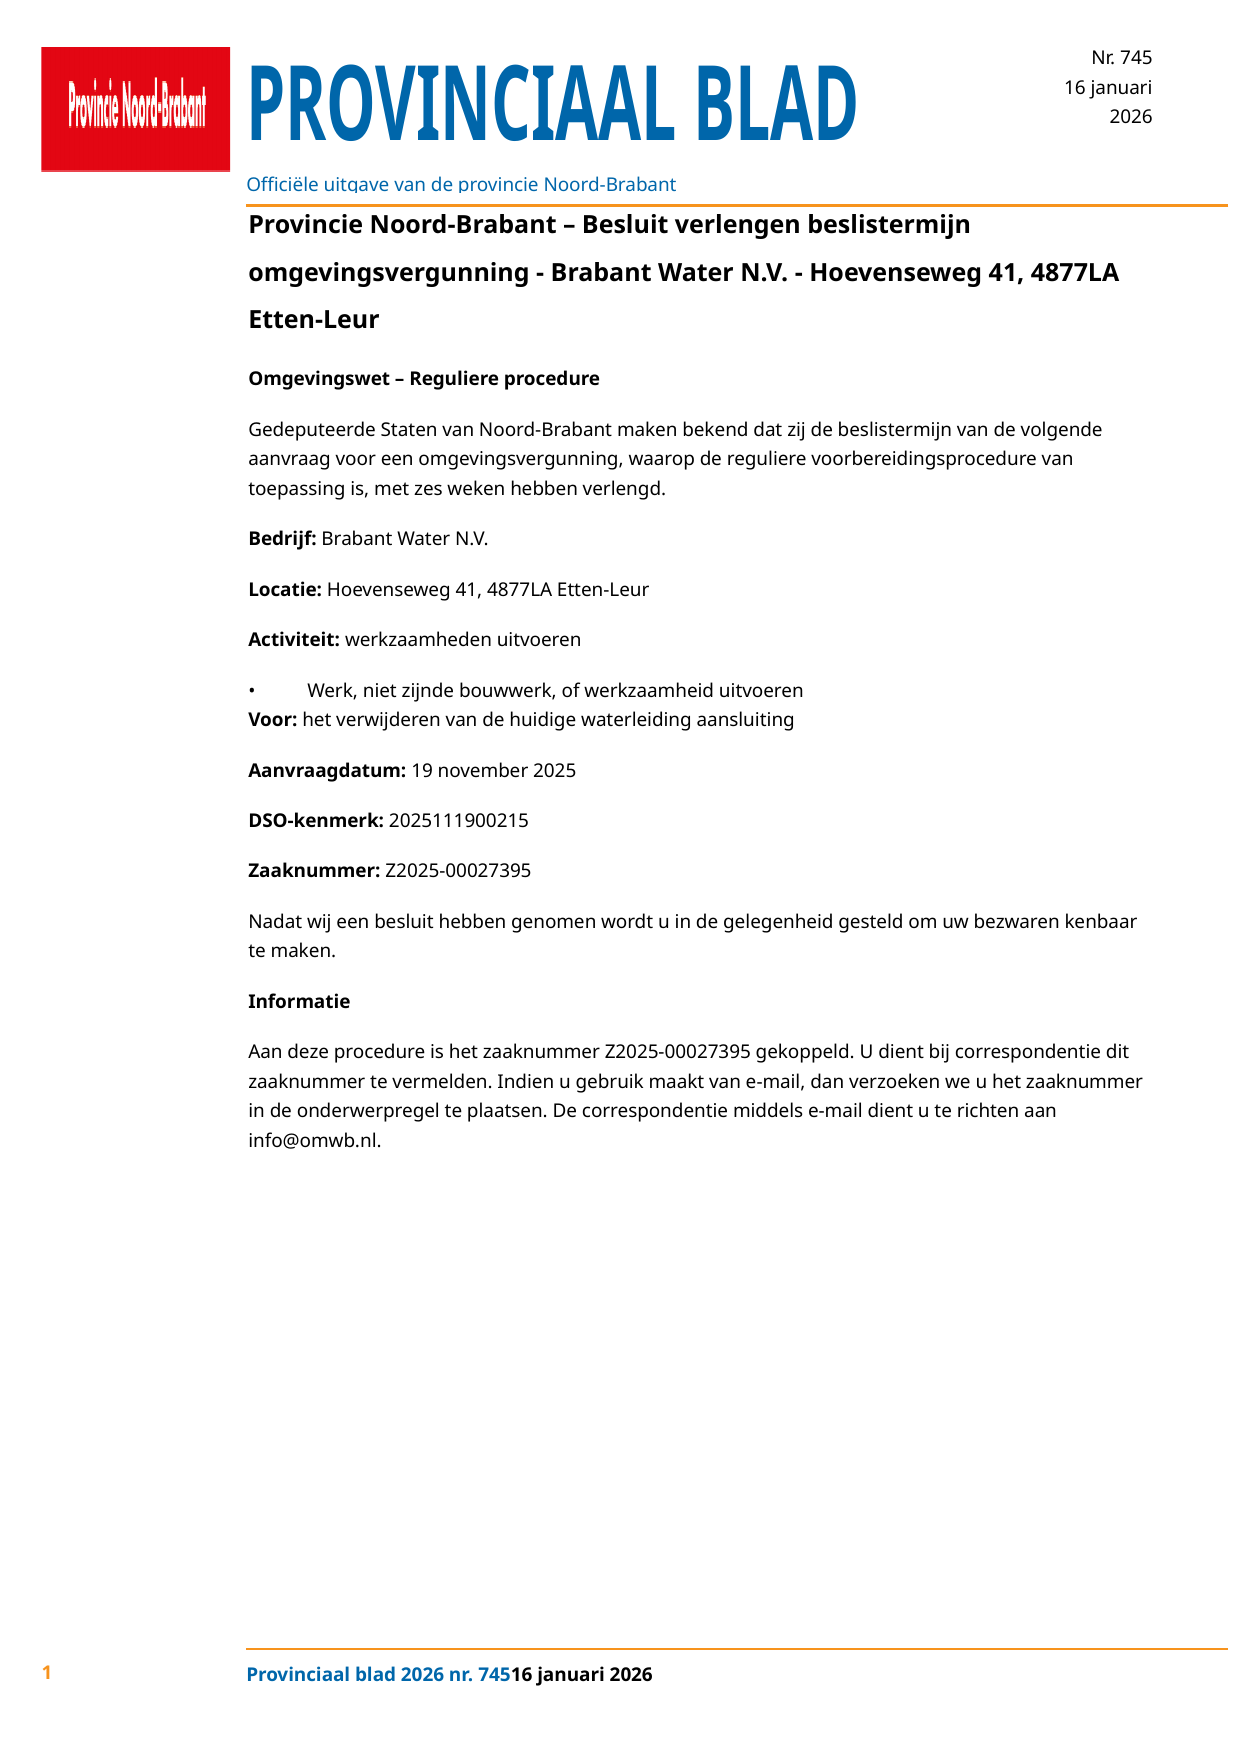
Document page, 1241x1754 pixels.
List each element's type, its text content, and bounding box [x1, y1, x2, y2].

text Locatie: Hoevenseweg 41, 4877LA Etten-Leur [248, 576, 1152, 602]
text Zaaknummer: Z2025-00027395 [248, 858, 1152, 883]
text Gedeputeerde Staten van Noord-Brabant maken bekend dat zij de beslistermijn van de volgende aanvraag voor een omgevingsvergunning, waarop de reguliere voorbereidingsprocedure van toepassing is, met zes weken hebben verlengd. [248, 416, 1152, 501]
text Informatie [248, 988, 1152, 1014]
list Werk, niet zijnde bouwwerk, of werkzaamheid uitvoeren [248, 677, 1152, 702]
picture [41, 47, 231, 172]
text Aan deze procedure is het zaaknummer Z2025-00027395 gekoppeld. U dient bij correspondentie dit zaaknummer te vermelden. Indien u gebruik maakt van e-mail, dan verzoeken we u het zaaknummer in de onderwerpregel te plaatsen. De correspondentie middels e-mail dient u te richten aan info@omwb.nl. [248, 1038, 1152, 1153]
text Voor: het verwijderen van de huidige waterleiding aansluiting [248, 706, 1152, 732]
text Bedrijf: Brabant Water N.V. [248, 526, 1152, 551]
text Provincie Noord-Brabant – Besluit verlengen beslistermijn omgevingsvergunning - Brabant Water N.V. - Hoevenseweg 41, 4877LA Etten-Leur [248, 207, 1152, 336]
text Nadat wij een besluit hebben genomen wordt u in de gelegenheid gesteld om uw bezwaren kenbaar te maken. [248, 908, 1152, 963]
text Aanvraagdatum: 19 november 2025 [248, 757, 1152, 782]
text Activiteit: werkzaamheden uitvoeren [248, 626, 1152, 652]
text DSO-kenmerk: 2025111900215 [248, 807, 1152, 833]
text Omgevingswet – Reguliere procedure [248, 366, 1152, 391]
